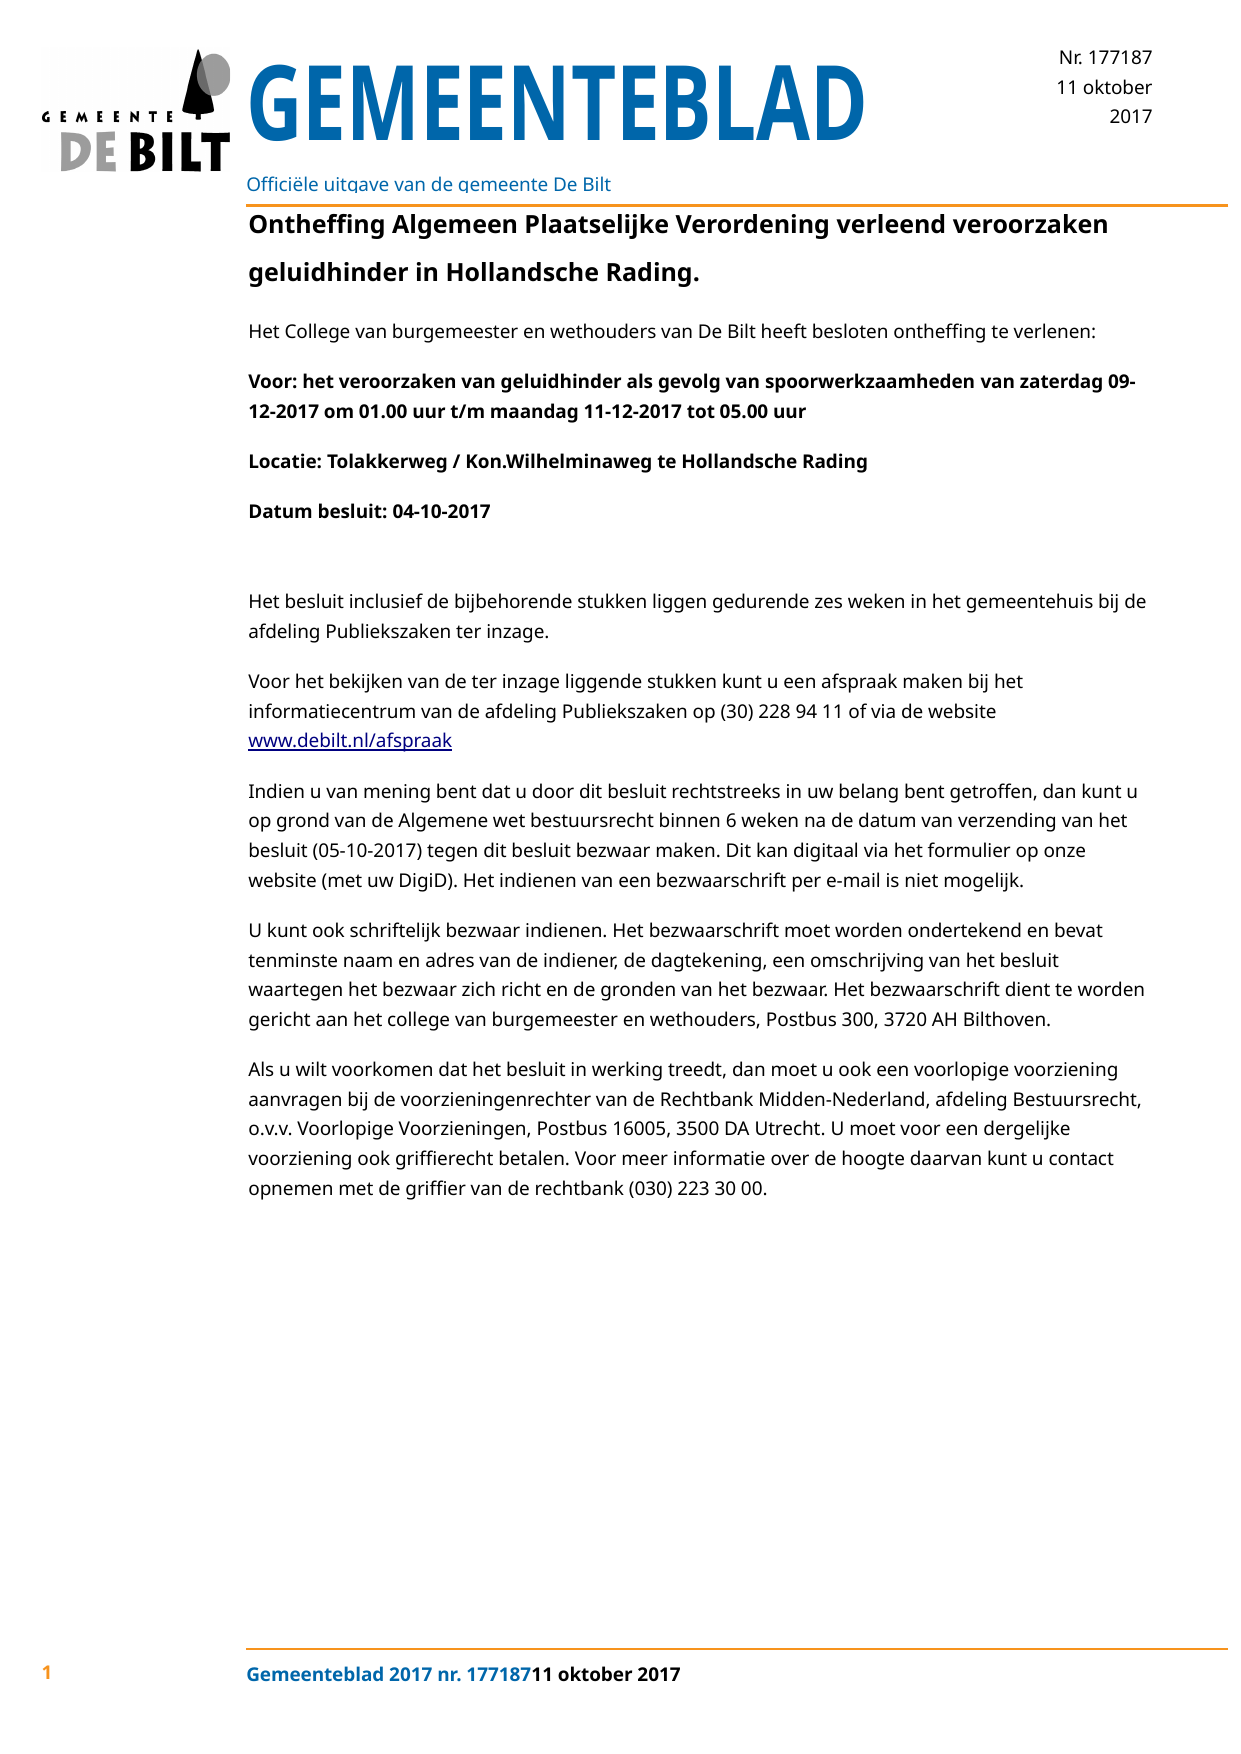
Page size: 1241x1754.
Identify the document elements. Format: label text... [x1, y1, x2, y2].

text U kunt ook schriftelijk bezwaar indienen. Het bezwaarschrift moet worden ondertekend en bevat tenminste naam en adres van de indiener, de dagtekening, een omschrijving van het besluit waartegen het bezwaar zich richt en de gronden van het bezwaar. Het bezwaarschrift dient te worden gericht aan het college van burgemeester en wethouders, Postbus 300, 3720 AH Bilthoven. [248, 917, 1152, 1032]
picture [41, 47, 231, 172]
text Locatie: Tolakkerweg / Kon.Wilhelminaweg te Hollandsche Rading [248, 448, 1152, 474]
text Als u wilt voorkomen dat het besluit in werking treedt, dan moet u ook een voorlopige voorziening aanvragen bij de voorzieningenrechter van de Rechtbank Midden-Nederland, afdeling Bestuursrecht, o.v.v. Voorlopige Voorzieningen, Postbus 16005, 3500 DA Utrecht. U moet voor een dergelijke voorziening ook griffierecht betalen. Voor meer informatie over de hoogte daarvan kunt u contact opnemen met de griffier van de rechtbank (030) 223 30 00. [248, 1056, 1152, 1200]
text Datum besluit: 04-10-2017 [248, 499, 1152, 524]
text Het College van burgemeester en wethouders van De Bilt heeft besloten ontheffing te verlenen: [248, 318, 1152, 344]
text Voor het bekijken van de ter inzage liggende stukken kunt u een afspraak maken bij het informatiecentrum van de afdeling Publiekszaken op (30) 228 94 11 of via de website www.debilt.nl/afspraak [248, 668, 1152, 753]
text Indien u van mening bent dat u door dit besluit rechtstreeks in uw belang bent getroffen, dan kunt u op grond van de Algemene wet bestuursrecht binnen 6 weken na de datum van verzending van het besluit (05-10-2017) tegen dit besluit bezwaar maken. Dit kan digitaal via het formulier op onze website (met uw DigiD). Het indienen van een bezwaarschrift per e-mail is niet mogelijk. [248, 778, 1152, 892]
text Het besluit inclusief de bijbehorende stukken liggen gedurende zes weken in het gemeentehuis bij de afdeling Publiekszaken ter inzage. [248, 588, 1152, 644]
text Voor: het veroorzaken van geluidhinder als gevolg van spoorwerkzaamheden van zaterdag 09-12-2017 om 01.00 uur t/m maandag 11-12-2017 tot 05.00 uur [248, 368, 1152, 424]
text Ontheffing Algemeen Plaatselijke Verordening verleend veroorzaken geluidhinder in Hollandsche Rading. [248, 207, 1152, 288]
